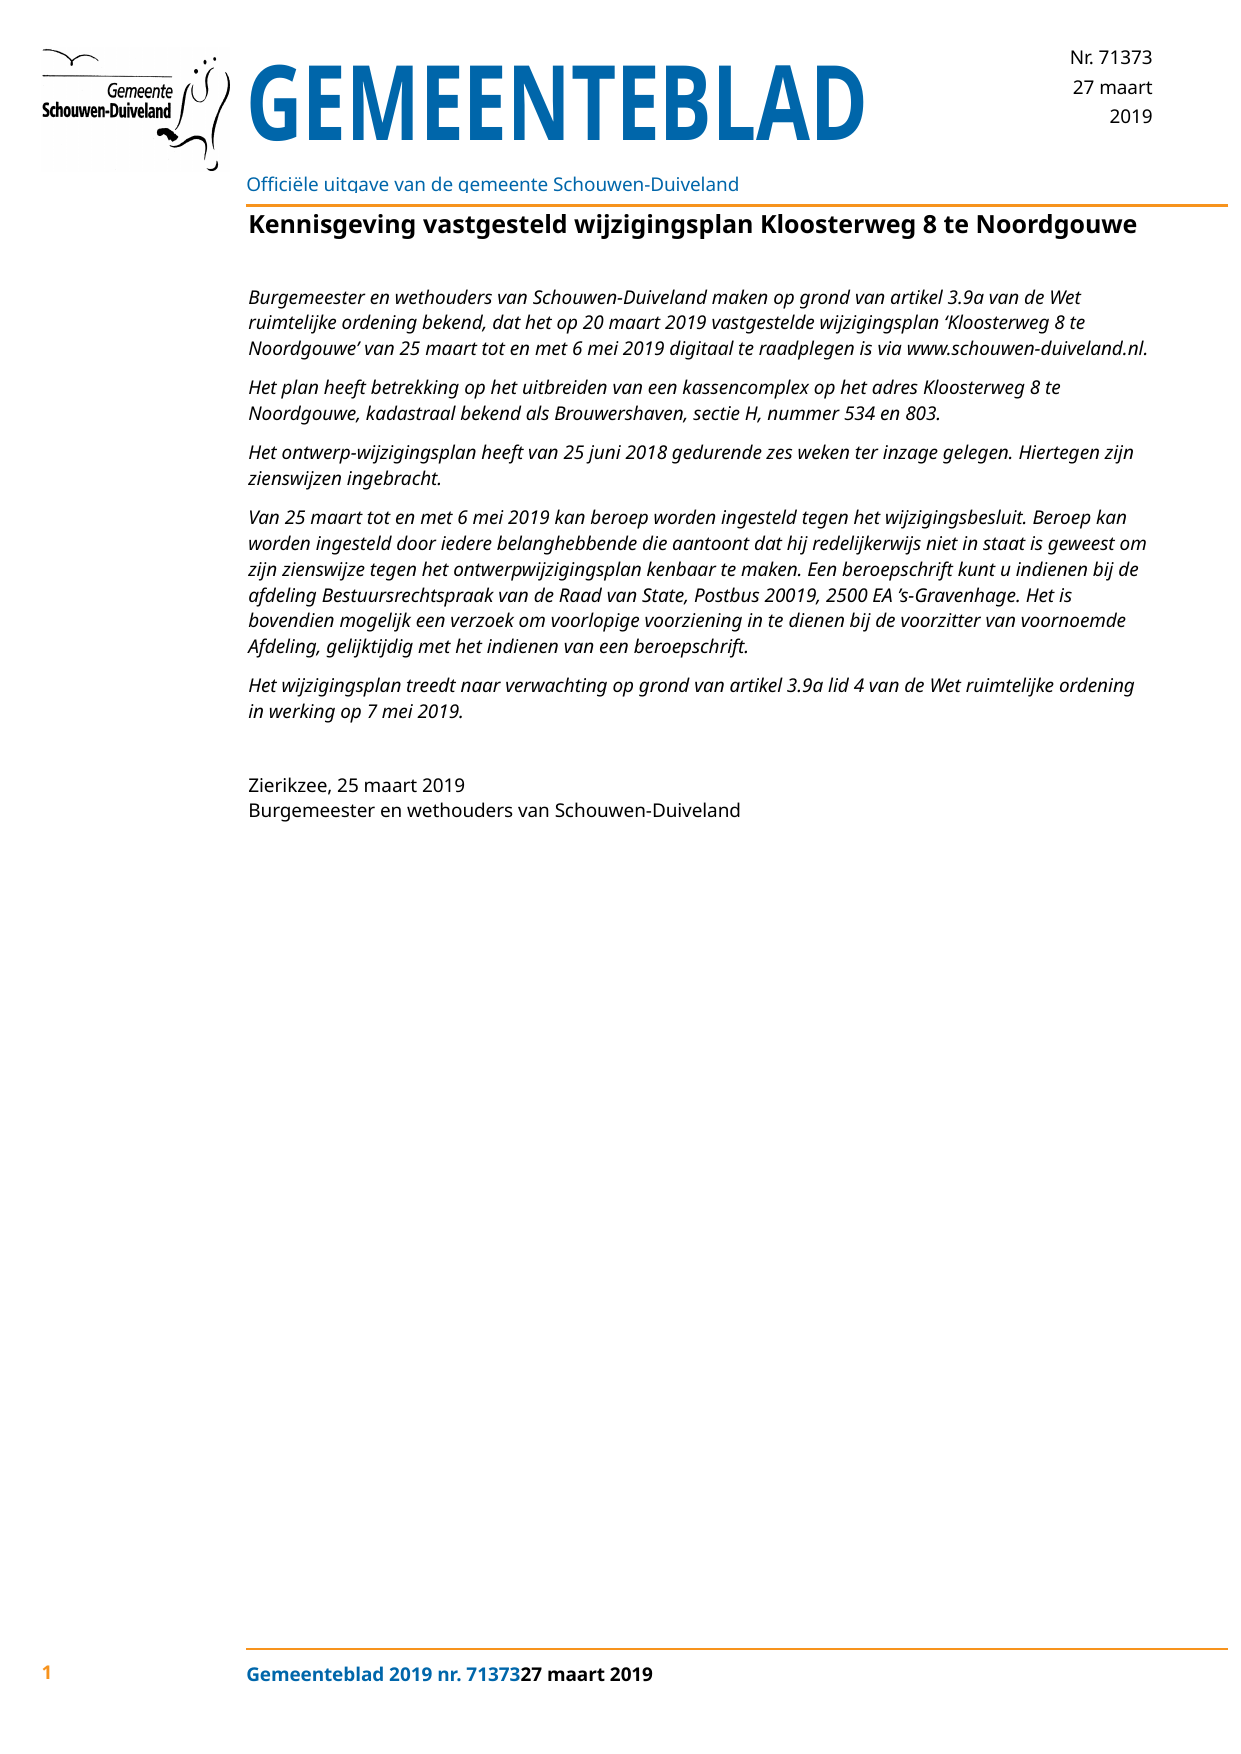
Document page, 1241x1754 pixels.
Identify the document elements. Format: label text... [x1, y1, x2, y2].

text Het wijzigingsplan treedt naar verwachting op grond van artikel 3.9a lid 4 van de Wet ruimtelijke ordening in werking op 7 mei 2019. [248, 672, 1152, 724]
text Het plan heeft betrekking op het uitbreiden van een kassencomplex op het adres Kloosterweg 8 te Noordgouwe, kadastraal bekend als Brouwershaven, sectie H, nummer 534 en 803. [248, 374, 1152, 426]
text Van 25 maart tot en met 6 mei 2019 kan beroep worden ingesteld tegen het wijzigingsbesluit. Beroep kan worden ingesteld door iedere belanghebbende die aantoont dat hij redelijkerwijs niet in staat is geweest om zijn zienswijze tegen het ontwerpwijzigingsplan kenbaar te maken. Een beroepschrift kunt u indienen bij de afdeling Bestuursrechtspraak van de Raad van State, Postbus 20019, 2500 EA ’s-Gravenhage. Het is bovendien mogelijk een verzoek om voorlopige voorziening in te dienen bij de voorzitter van voornoemde Afdeling, gelijktijdig met het indienen van een beroepschrift. [248, 504, 1152, 659]
text Burgemeester en wethouders van Schouwen-Duiveland [248, 797, 1152, 823]
text Het ontwerp-wijzigingsplan heeft van 25 juni 2018 gedurende zes weken ter inzage gelegen. Hiertegen zijn zienswijzen ingebracht. [248, 439, 1152, 491]
picture [41, 47, 231, 172]
text Burgemeester en wethouders van Schouwen-Duiveland maken op grond van artikel 3.9a van de Wet ruimtelijke ordening bekend, dat het op 20 maart 2019 vastgestelde wijzigingsplan ‘Kloosterweg 8 te Noordgouwe’ van 25 maart tot en met 6 mei 2019 digitaal te raadplegen is via www.schouwen-duiveland.nl. [248, 284, 1152, 361]
text Zierikzee, 25 maart 2019 [248, 772, 1152, 797]
text Kennisgeving vastgesteld wijzigingsplan Kloosterweg 8 te Noordgouwe [248, 207, 1152, 241]
